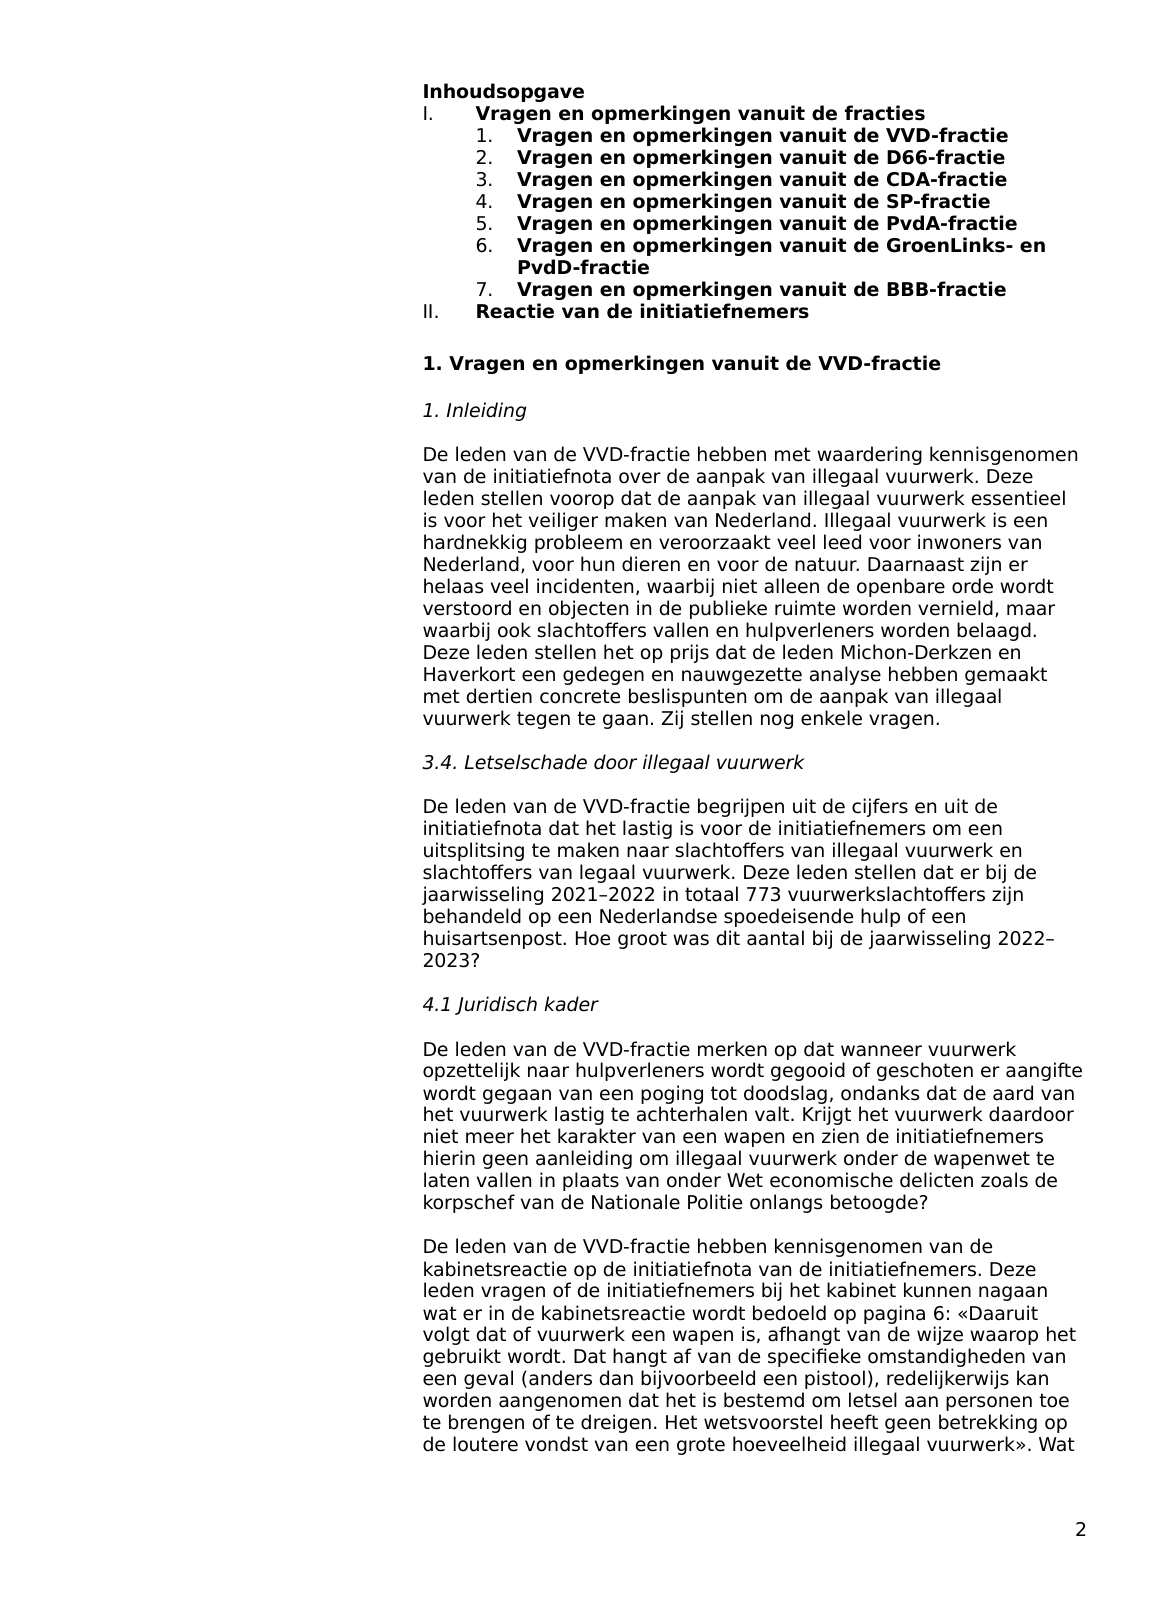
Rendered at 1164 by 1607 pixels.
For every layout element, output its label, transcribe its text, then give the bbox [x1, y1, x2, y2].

text II. Reactie van de initiatiefnemers [422, 301, 1087, 323]
text 5. Vragen en opmerkingen vanuit de PvdA-fractie [475, 213, 1087, 235]
text De leden van de VVD-fractie hebben met waardering kennisgenomen van de initiatiefnota over de aanpak van illegaal vuurwerk. Deze leden stellen voorop dat de aanpak van illegaal vuurwerk essentieel is voor het veiliger maken van Nederland. Illegaal vuurwerk is een hardnekkig probleem en veroorzaakt veel leed voor inwoners van Nederland, voor hun dieren en voor de natuur. Daarnaast zijn er helaas veel incidenten, waarbij niet alleen de openbare orde wordt verstoord en objecten in de publieke ruimte worden vernield, maar waarbij ook slachtoffers vallen en hulpverleners worden belaagd. Deze leden stellen het op prijs dat de leden Michon-Derkzen en Haverkort een gedegen en nauwgezette analyse hebben gemaakt met dertien concrete beslispunten om de aanpak van illegaal vuurwerk tegen te gaan. Zij stellen nog enkele vragen. [422, 444, 1087, 730]
text De leden van de VVD-fractie hebben kennisgenomen van de kabinetsreactie op de initiatiefnota van de initiatiefnemers. Deze leden vragen of de initiatiefnemers bij het kabinet kunnen nagaan wat er in de kabinetsreactie wordt bedoeld op pagina 6: «Daaruit volgt dat of vuurwerk een wapen is, afhangt van de wijze waarop het gebruikt wordt. Dat hangt af van de specifieke omstandigheden van een geval (anders dan bijvoorbeeld een pistool), redelijkerwijs kan worden aangenomen dat het is bestemd om letsel aan personen toe te brengen of te dreigen. Het wetsvoorstel heeft geen betrekking op de loutere vondst van een grote hoeveelheid illegaal vuurwerk». Wat [422, 1236, 1087, 1456]
subtitle 1. Inleiding [422, 400, 1087, 422]
text De leden van de VVD-fractie merken op dat wanneer vuurwerk opzettelijk naar hulpverleners wordt gegooid of geschoten er aangifte wordt gegaan van een poging tot doodslag, ondanks dat de aard van het vuurwerk lastig te achterhalen valt. Krijgt het vuurwerk daardoor niet meer het karakter van een wapen en zien de initiatiefnemers hierin geen aanleiding om illegaal vuurwerk onder de wapenwet te laten vallen in plaats van onder Wet economische delicten zoals de korpschef van de Nationale Politie onlangs betoogde? [422, 1038, 1087, 1214]
text 4. Vragen en opmerkingen vanuit de SP-fractie [475, 191, 1087, 213]
text De leden van de VVD-fractie begrijpen uit de cijfers en uit de initiatiefnota dat het lastig is voor de initiatiefnemers om een uitsplitsing te maken naar slachtoffers van illegaal vuurwerk en slachtoffers van legaal vuurwerk. Deze leden stellen dat er bij de jaarwisseling 2021–2022 in totaal 773 vuurwerkslachtoffers zijn behandeld op een Nederlandse spoedeisende hulp of een huisartsenpost. Hoe groot was dit aantal bij de jaarwisseling 2022–2023? [422, 796, 1087, 972]
subtitle 4.1 Juridisch kader [422, 994, 1087, 1016]
subtitle 1. Vragen en opmerkingen vanuit de VVD-fractie [422, 353, 1087, 375]
text 6. Vragen en opmerkingen vanuit de GroenLinks- en PvdD-fractie [475, 235, 1087, 279]
subtitle Inhoudsopgave [422, 81, 1087, 103]
text 2. Vragen en opmerkingen vanuit de D66-fractie [475, 147, 1087, 169]
text I. Vragen en opmerkingen vanuit de fracties [422, 103, 1087, 125]
text 3. Vragen en opmerkingen vanuit de CDA-fractie [475, 169, 1087, 191]
text 7. Vragen en opmerkingen vanuit de BBB-fractie [475, 279, 1087, 301]
text 1. Vragen en opmerkingen vanuit de VVD-fractie [475, 125, 1087, 147]
subtitle 3.4. Letselschade door illegaal vuurwerk [422, 752, 1087, 774]
